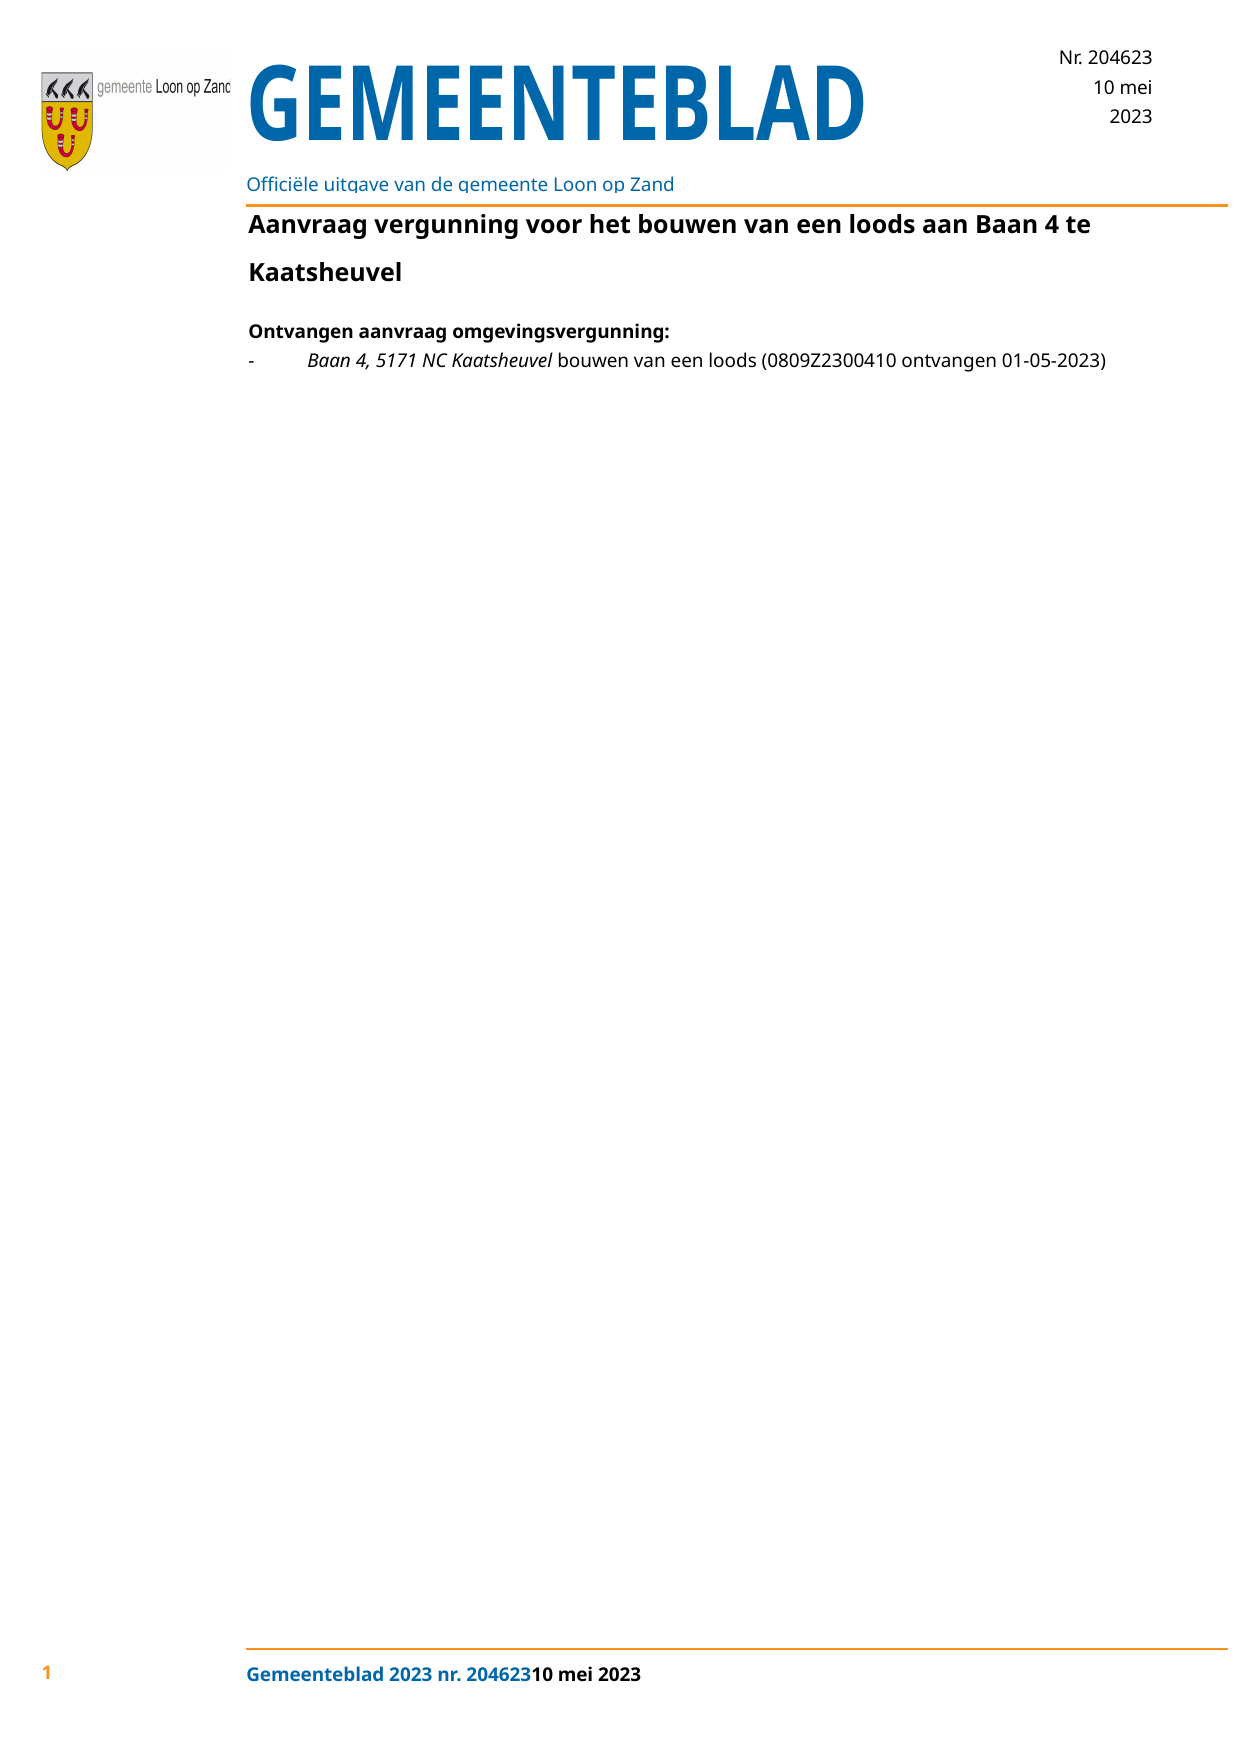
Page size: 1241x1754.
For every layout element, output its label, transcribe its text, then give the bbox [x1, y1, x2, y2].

text Ontvangen aanvraag omgevingsvergunning: [248, 318, 1152, 344]
text Aanvraag vergunning voor het bouwen van een loods aan Baan 4 te Kaatsheuvel [248, 207, 1152, 288]
picture [41, 47, 231, 172]
list Baan 4, 5171 NC Kaatsheuvel bouwen van een loods (0809Z2300410 ontvangen 01-05-2023) [248, 347, 1152, 373]
